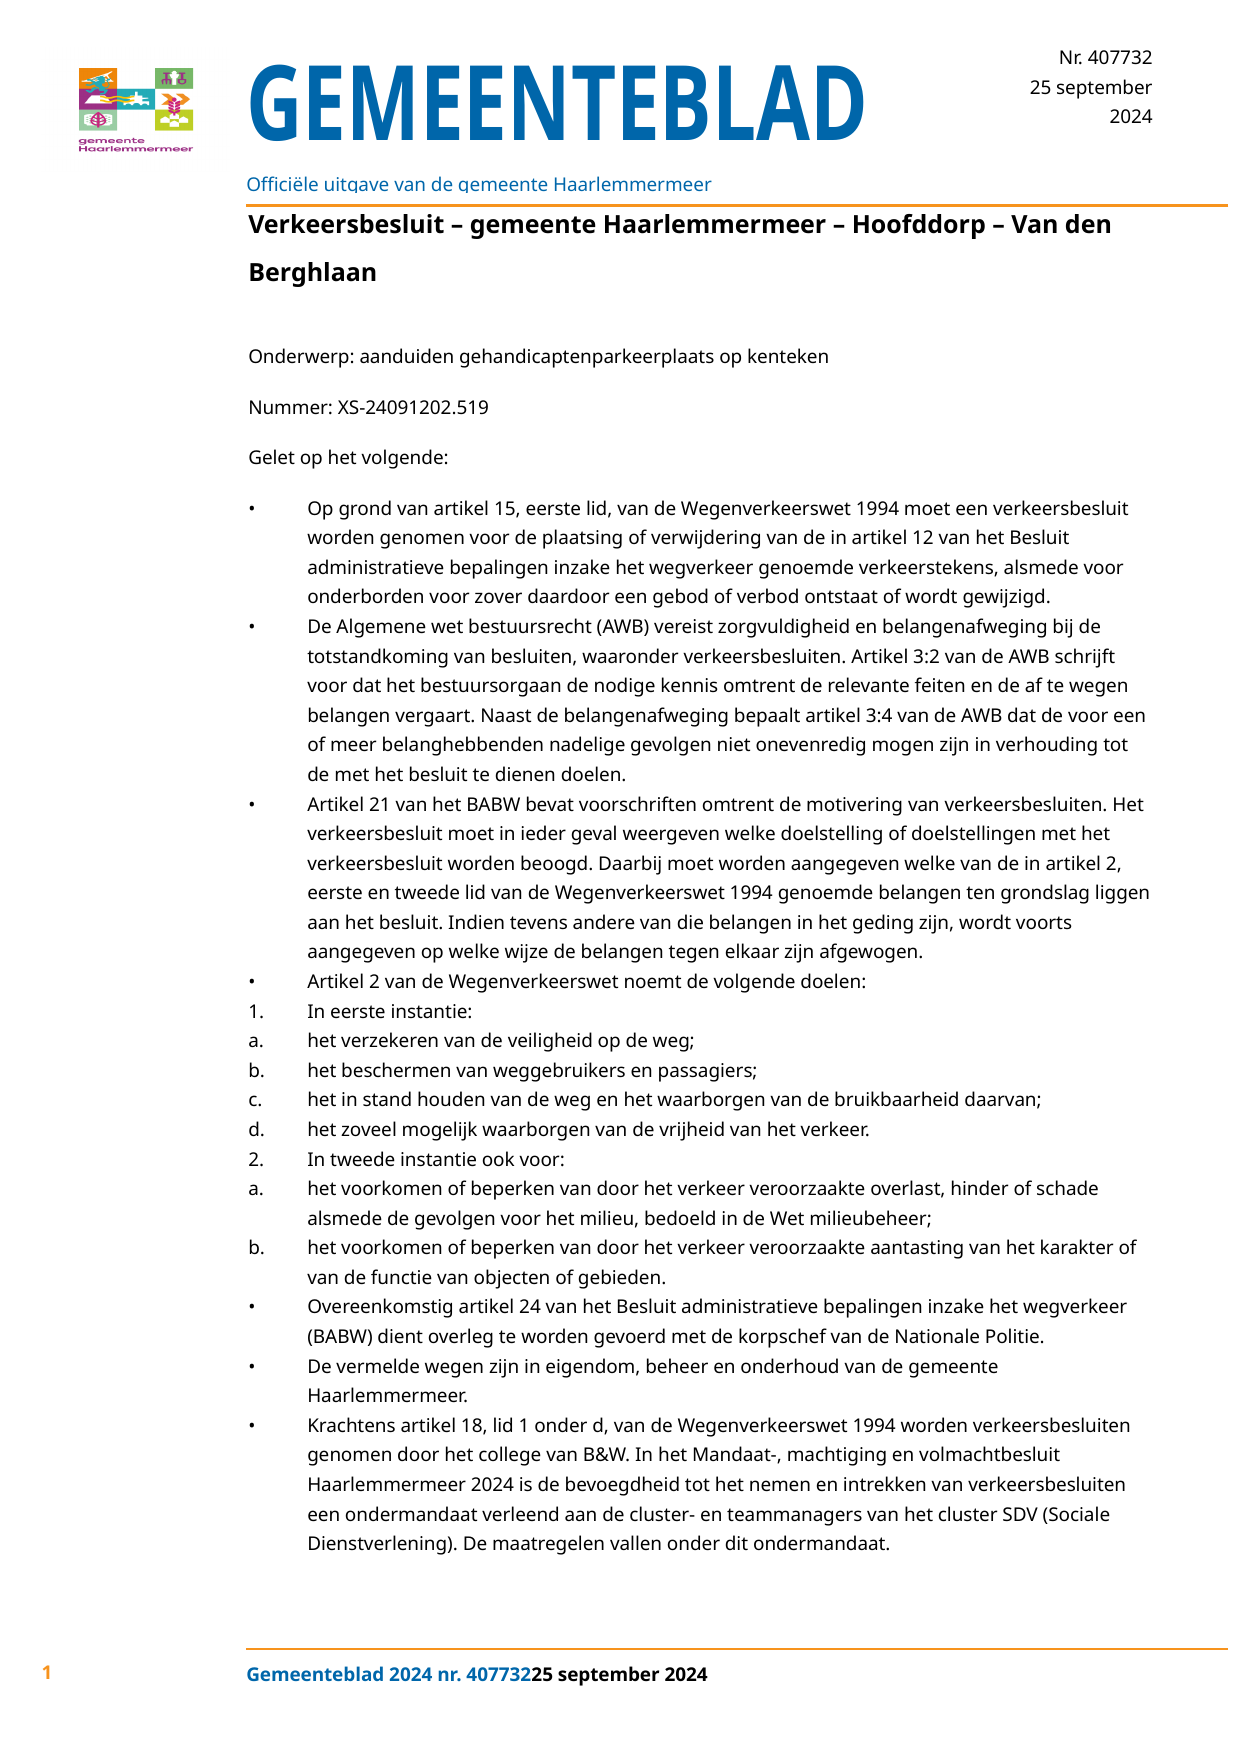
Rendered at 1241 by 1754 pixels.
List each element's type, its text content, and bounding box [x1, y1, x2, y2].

list Artikel 2 van de Wegenverkeerswet noemt de volgende doelen: [248, 968, 1152, 994]
list het zoveel mogelijk waarborgen van de vrijheid van het verkeer. [248, 1116, 1152, 1142]
list het in stand houden van de weg en het waarborgen van de bruikbaarheid daarvan; [248, 1087, 1152, 1112]
list Artikel 21 van het BABW bevat voorschriften omtrent de motivering van verkeersbesluiten. Het verkeersbesluit moet in ieder geval weergeven welke doelstelling of doelstellingen met het verkeersbesluit worden beoogd. Daarbij moet worden aangegeven welke van de in artikel 2, eerste en tweede lid van de Wegenverkeerswet 1994 genoemde belangen ten grondslag liggen aan het besluit. Indien tevens andere van die belangen in het geding zijn, wordt voorts aangegeven op welke wijze de belangen tegen elkaar zijn afgewogen. [248, 791, 1152, 964]
list De vermelde wegen zijn in eigendom, beheer en onderhoud van de gemeente Haarlemmermeer. [248, 1353, 1152, 1408]
list het beschermen van weggebruikers en passagiers; [248, 1057, 1152, 1083]
text Verkeersbesluit – gemeente Haarlemmermeer – Hoofddorp – Van den Berghlaan [248, 207, 1152, 288]
list het voorkomen of beperken van door het verkeer veroorzaakte aantasting van het karakter of van de functie van objecten of gebieden. [248, 1234, 1152, 1290]
list In eerste instantie: [248, 998, 1152, 1023]
list In tweede instantie ook voor: [248, 1146, 1152, 1171]
list het verzekeren van de veiligheid op de weg; [248, 1027, 1152, 1053]
text Nummer: XS-24091202.519 [248, 394, 1152, 420]
list Overeenkomstig artikel 24 van het Besluit administratieve bepalingen inzake het wegverkeer (BABW) dient overleg te worden gevoerd met de korpschef van de Nationale Politie. [248, 1294, 1152, 1349]
text Onderwerp: aanduiden gehandicaptenparkeerplaats op kenteken [248, 344, 1152, 369]
list De Algemene wet bestuursrecht (AWB) vereist zorgvuldigheid en belangenafweging bij de totstandkoming van besluiten, waaronder verkeersbesluiten. Artikel 3:2 van de AWB schrijft voor dat het bestuursorgaan de nodige kennis omtrent de relevante feiten en de af te wegen belangen vergaart. Naast de belangenafweging bepaalt artikel 3:4 van de AWB dat de voor een of meer belanghebbenden nadelige gevolgen niet onevenredig mogen zijn in verhouding tot de met het besluit te dienen doelen. [248, 613, 1152, 787]
list Op grond van artikel 15, eerste lid, van de Wegenverkeerswet 1994 moet een verkeersbesluit worden genomen voor de plaatsing of verwijdering van de in artikel 12 van het Besluit administratieve bepalingen inzake het wegverkeer genoemde verkeerstekens, alsmede voor onderborden voor zover daardoor een gebod of verbod ontstaat of wordt gewijzigd. [248, 495, 1152, 609]
list Krachtens artikel 18, lid 1 onder d, van de Wegenverkeerswet 1994 worden verkeersbesluiten genomen door het college van B&W. In het Mandaat-, machtiging en volmachtbesluit Haarlemmermeer 2024 is de bevoegdheid tot het nemen en intrekken van verkeersbesluiten een ondermandaat verleend aan de cluster- en teammanagers van het cluster SDV (Sociale Dienstverlening). De maatregelen vallen onder dit ondermandaat. [248, 1412, 1152, 1556]
picture [41, 47, 231, 172]
list het voorkomen of beperken van door het verkeer veroorzaakte overlast, hinder of schade alsmede de gevolgen voor het milieu, bedoeld in de Wet milieubeheer; [248, 1175, 1152, 1231]
text Gelet op het volgende: [248, 444, 1152, 470]
